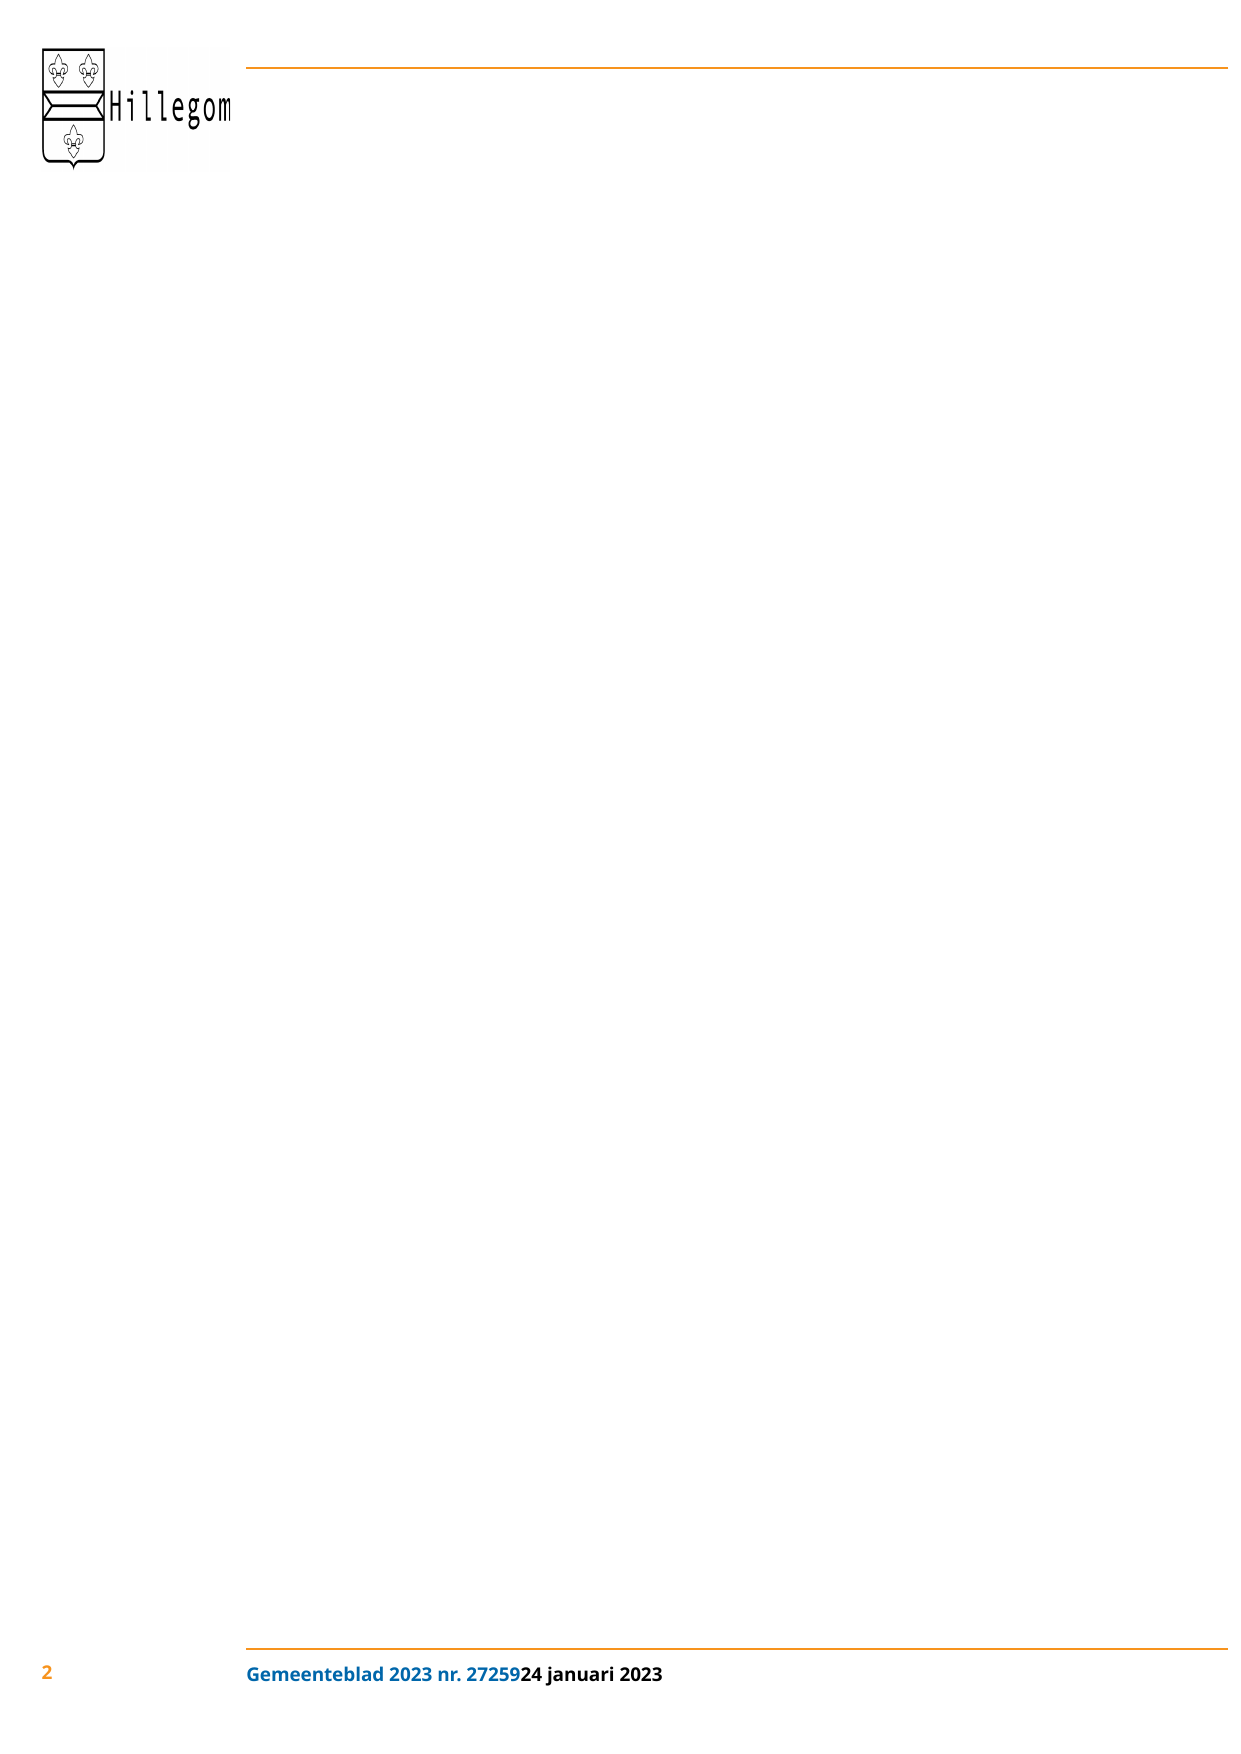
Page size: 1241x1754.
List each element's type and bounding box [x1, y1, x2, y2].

picture [41, 47, 231, 172]
